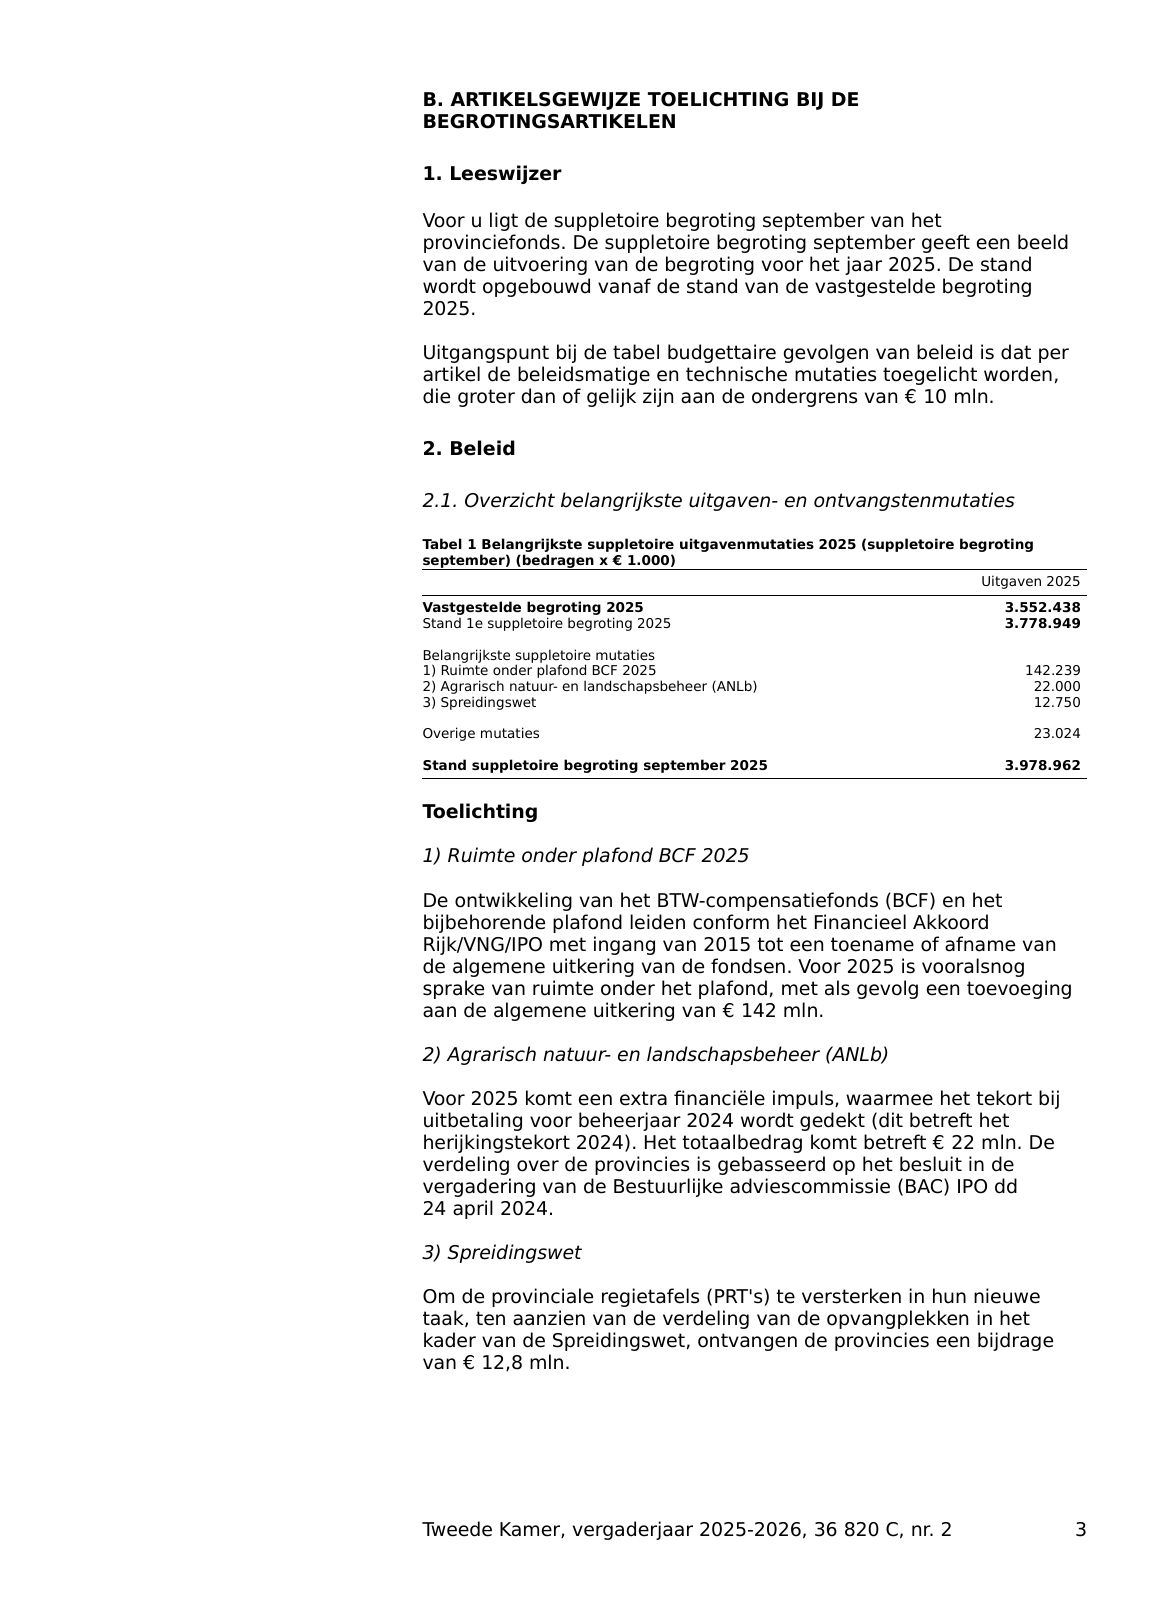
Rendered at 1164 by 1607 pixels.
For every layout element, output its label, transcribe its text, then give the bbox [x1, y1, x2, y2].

subtitle B. ARTIKELSGEWIJZE TOELICHTING BIJ DE BEGROTINGSARTIKELEN [422, 89, 1087, 133]
subtitle 1) Ruimte onder plafond BCF 2025 [422, 845, 1087, 867]
table_cell 3.778.949 [969, 616, 1087, 632]
table_cell 12.750 [969, 695, 1087, 710]
table_cell 22.000 [969, 679, 1087, 695]
table_header Tabel 1 Belangrijkste suppletoire uitgavenmutaties 2025 (suppletoire begroting september) (bedragen x € 1.000) [422, 537, 1087, 568]
text Voor 2025 komt een extra financiële impuls, waarmee het tekort bij uitbetaling voor beheerjaar 2024 wordt gedekt (dit betreft het herijkingstekort 2024). Het totaalbedrag komt betreft € 22 mln. De verdeling over de provincies is gebasseerd op het besluit in de vergadering van de Bestuurlijke adviescommissie (BAC) IPO dd 24 april 2024. [422, 1088, 1087, 1220]
table_cell [969, 632, 1087, 647]
table_cell 3) Spreidingswet [422, 695, 968, 710]
table_cell 142.239 [969, 663, 1087, 679]
subtitle 2. Beleid [422, 438, 1087, 460]
table_cell Stand 1e suppletoire begroting 2025 [422, 616, 968, 632]
table_cell Overige mutaties [422, 726, 968, 742]
subtitle 1. Leeswijzer [422, 163, 1087, 185]
text De ontwikkeling van het BTW-compensatiefonds (BCF) en het bijbehorende plafond leiden conform het Financieel Akkoord Rijk/VNG/IPO met ingang van 2015 tot een toename of afname van de algemene uitkering van de fondsen. Voor 2025 is vooralsnog sprake van ruimte onder het plafond, met als gevolg een toevoeging aan de algemene uitkering van € 142 mln. [422, 889, 1087, 1021]
table_cell [422, 570, 968, 594]
table_cell Uitgaven 2025 [969, 570, 1087, 594]
table_cell [969, 742, 1087, 758]
table_cell 3.978.962 [969, 758, 1087, 778]
table_cell 3.552.438 [969, 596, 1087, 616]
table_cell 1) Ruimte onder plafond BCF 2025 [422, 663, 968, 679]
subtitle 2) Agrarisch natuur- en landschapsbeheer (ANLb) [422, 1044, 1087, 1066]
text Om de provinciale regietafels (PRT's) te versterken in hun nieuwe taak, ten aanzien van de verdeling van de opvangplekken in het kader van de Spreidingswet, ontvangen de provincies een bijdrage van € 12,8 mln. [422, 1286, 1087, 1374]
text Uitgangspunt bij de tabel budgettaire gevolgen van beleid is dat per artikel de beleidsmatige en technische mutaties toegelicht worden, die groter dan of gelijk zijn aan de ondergrens van € 10 mln. [422, 342, 1087, 408]
table_cell [422, 632, 968, 647]
table_cell [969, 648, 1087, 663]
text Voor u ligt de suppletoire begroting september van het provinciefonds. De suppletoire begroting september geeft een beeld van de uitvoering van de begroting voor het jaar 2025. De stand wordt opgebouwd vanaf de stand van de vastgestelde begroting 2025. [422, 210, 1087, 320]
table_cell 23.024 [969, 726, 1087, 742]
table_cell [422, 710, 968, 726]
table_cell 2) Agrarisch natuur- en landschapsbeheer (ANLb) [422, 679, 968, 695]
table_cell [969, 710, 1087, 726]
table_cell [422, 742, 968, 758]
table_cell Belangrijkste suppletoire mutaties [422, 648, 968, 663]
table_cell Stand suppletoire begroting september 2025 [422, 758, 968, 778]
table_cell Vastgestelde begroting 2025 [422, 596, 968, 616]
subtitle Toelichting [422, 801, 1087, 823]
subtitle 2.1. Overzicht belangrijkste uitgaven- en ontvangstenmutaties [422, 490, 1087, 512]
subtitle 3) Spreidingswet [422, 1242, 1087, 1264]
